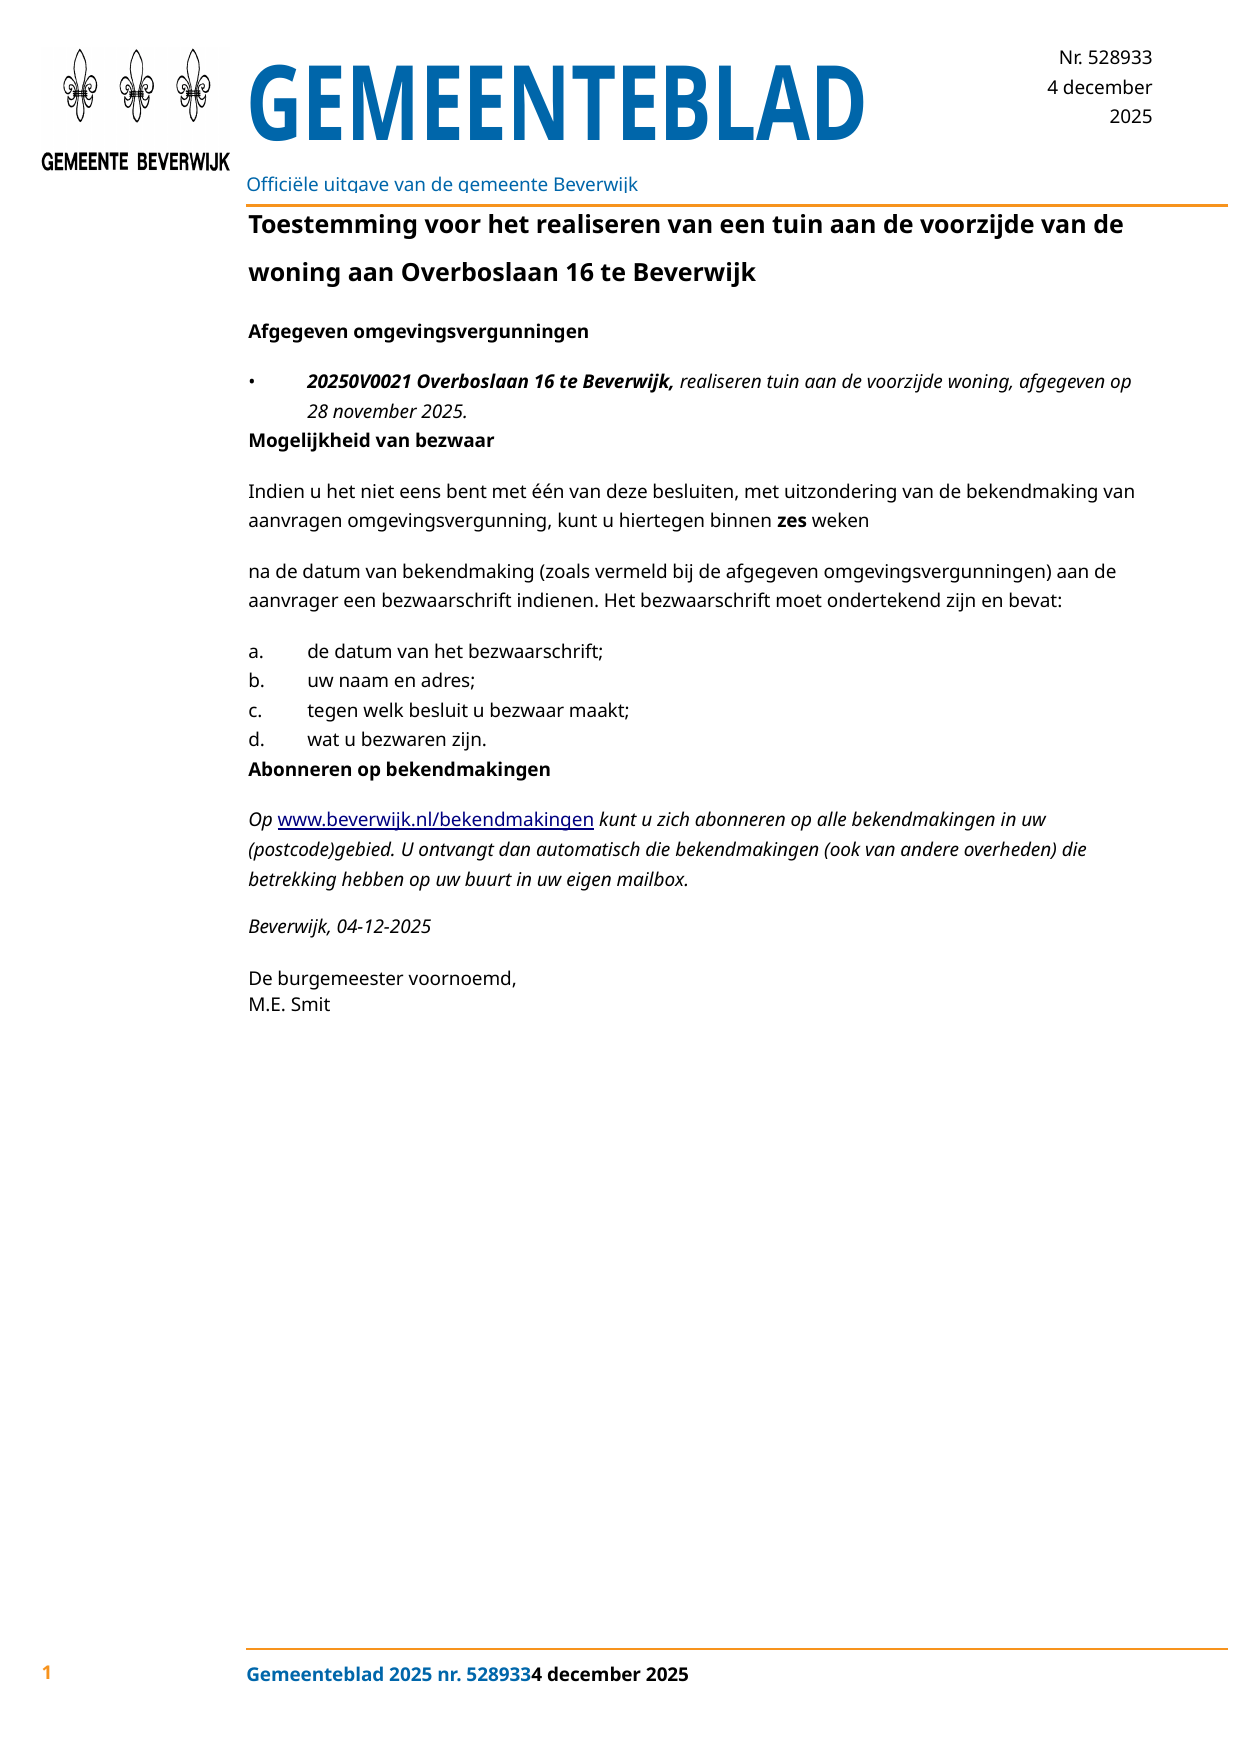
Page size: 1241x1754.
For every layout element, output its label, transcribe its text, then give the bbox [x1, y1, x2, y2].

text M.E. Smit [248, 991, 1152, 1017]
text Abonneren op bekendmakingen [248, 756, 1152, 782]
list tegen welk besluit u bezwaar maakt; [248, 697, 1152, 723]
text Afgegeven omgevingsvergunningen [248, 318, 1152, 344]
list 20250V0021 Overboslaan 16 te Beverwijk, realiseren tuin aan de voorzijde woning, afgegeven op 28 november 2025. [248, 368, 1152, 424]
list uw naam en adres; [248, 667, 1152, 693]
list de datum van het bezwaarschrift; [248, 638, 1152, 664]
text Indien u het niet eens bent met één van deze besluiten, met uitzondering van de bekendmaking van aanvragen omgevingsvergunning, kunt u hiertegen binnen zes weken [248, 478, 1152, 533]
text Beverwijk, 04-12-2025 [248, 914, 1152, 939]
text De burgemeester voornoemd, [248, 965, 1152, 991]
picture [41, 47, 231, 172]
text Toestemming voor het realiseren van een tuin aan de voorzijde van de woning aan Overboslaan 16 te Beverwijk [248, 207, 1152, 288]
text Op www.beverwijk.nl/bekendmakingen kunt u zich abonneren op alle bekendmakingen in uw (postcode)gebied. U ontvangt dan automatisch die bekendmakingen (ook van andere overheden) die betrekking hebben op uw buurt in uw eigen mailbox. [248, 807, 1152, 892]
text Mogelijkheid van bezwaar [248, 427, 1152, 453]
list wat u bezwaren zijn. [248, 727, 1152, 752]
text na de datum van bekendmaking (zoals vermeld bij de afgegeven omgevingsvergunningen) aan de aanvrager een bezwaarschrift indienen. Het bezwaarschrift moet ondertekend zijn en bevat: [248, 558, 1152, 613]
